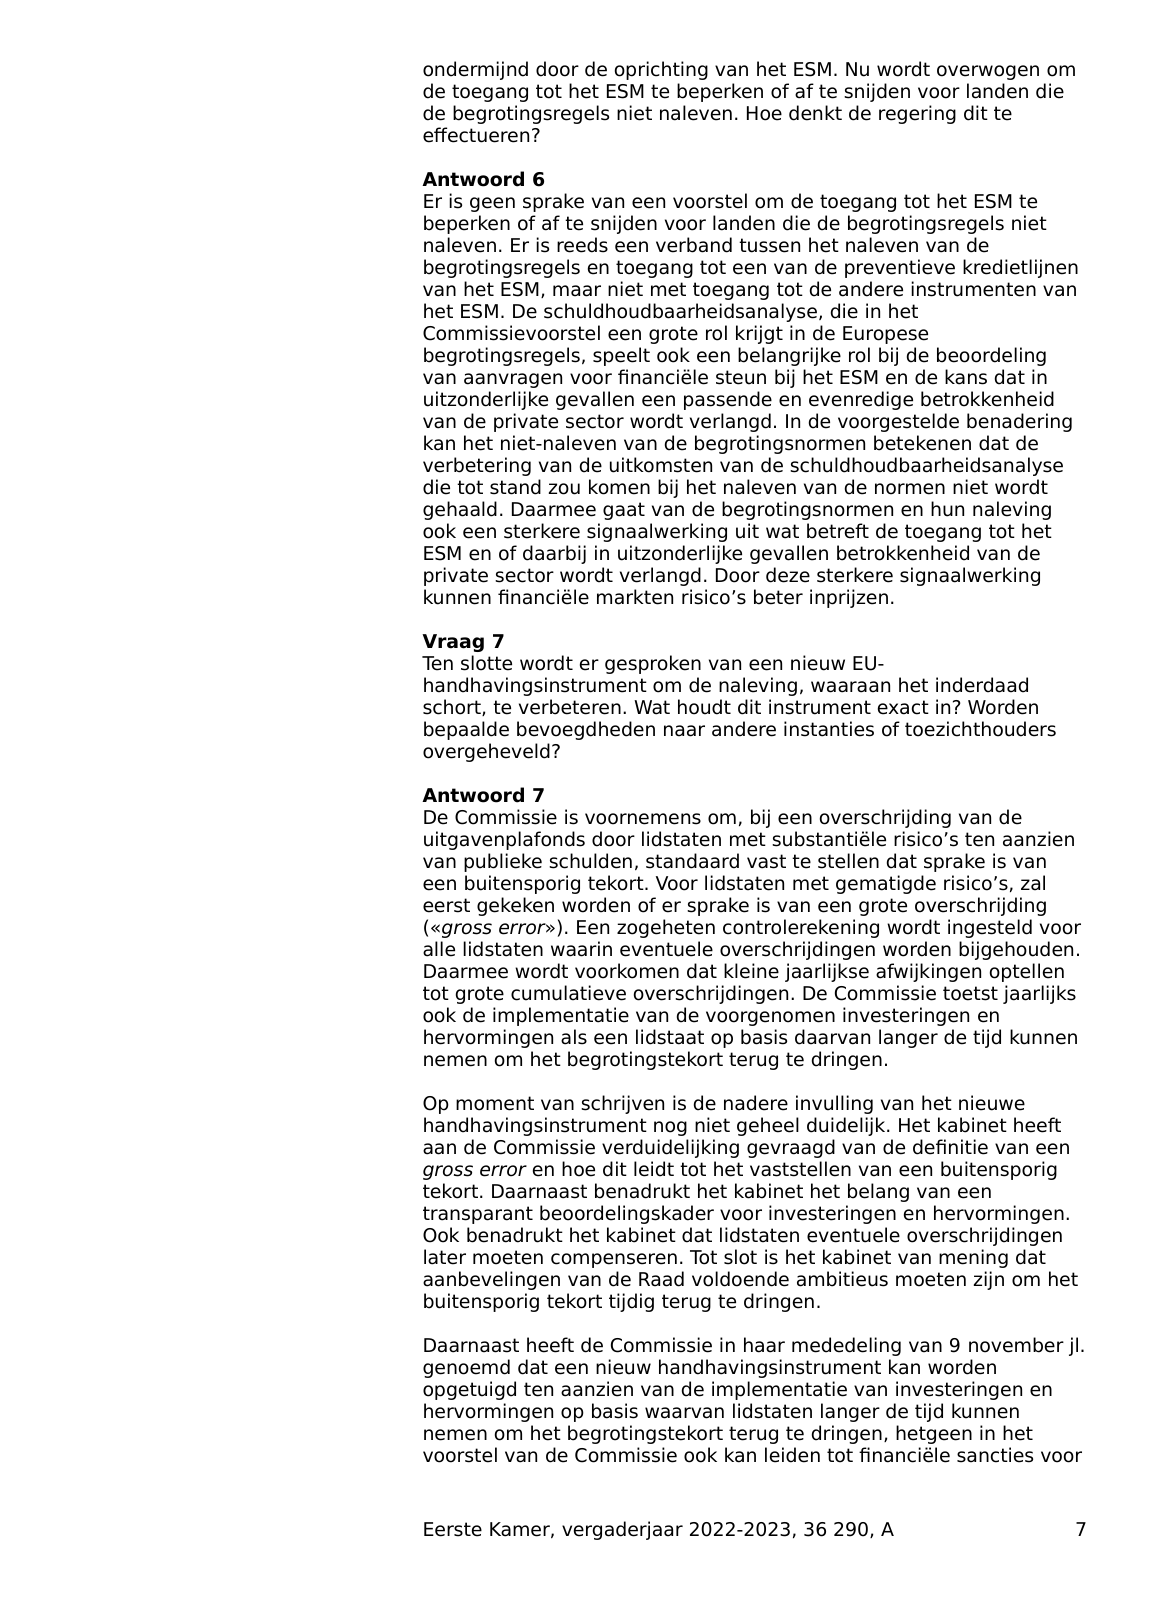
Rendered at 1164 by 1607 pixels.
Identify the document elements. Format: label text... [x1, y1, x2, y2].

text De Commissie is voornemens om, bij een overschrijding van de uitgavenplafonds door lidstaten met substantiële risico’s ten aanzien van publieke schulden, standaard vast te stellen dat sprake is van een buitensporig tekort. Voor lidstaten met gematigde risico’s, zal eerst gekeken worden of er sprake is van een grote overschrijding («gross error»). Een zogeheten controlerekening wordt ingesteld voor alle lidstaten waarin eventuele overschrijdingen worden bijgehouden. Daarmee wordt voorkomen dat kleine jaarlijkse afwijkingen optellen tot grote cumulatieve overschrijdingen. De Commissie toetst jaarlijks ook de implementatie van de voorgenomen investeringen en hervormingen als een lidstaat op basis daarvan langer de tijd kunnen nemen om het begrotingstekort terug te dringen. [422, 807, 1087, 1071]
text Op moment van schrijven is de nadere invulling van het nieuwe handhavingsinstrument nog niet geheel duidelijk. Het kabinet heeft aan de Commissie verduidelijking gevraagd van de definitie van een gross error en hoe dit leidt tot het vaststellen van een buitensporig tekort. Daarnaast benadrukt het kabinet het belang van een transparant beoordelingskader voor investeringen en hervormingen. Ook benadrukt het kabinet dat lidstaten eventuele overschrijdingen later moeten compenseren. Tot slot is het kabinet van mening dat aanbevelingen van de Raad voldoende ambitieus moeten zijn om het buitensporig tekort tijdig terug te dringen. [422, 1093, 1087, 1313]
text Er is geen sprake van een voorstel om de toegang tot het ESM te beperken of af te snijden voor landen die de begrotingsregels niet naleven. Er is reeds een verband tussen het naleven van de begrotingsregels en toegang tot een van de preventieve kredietlijnen van het ESM, maar niet met toegang tot de andere instrumenten van het ESM. De schuldhoudbaarheidsanalyse, die in het Commissievoorstel een grote rol krijgt in de Europese begrotingsregels, speelt ook een belangrijke rol bij de beoordeling van aanvragen voor financiële steun bij het ESM en de kans dat in uitzonderlijke gevallen een passende en evenredige betrokkenheid van de private sector wordt verlangd. In de voorgestelde benadering kan het niet-naleven van de begrotingsnormen betekenen dat de verbetering van de uitkomsten van de schuldhoudbaarheidsanalyse die tot stand zou komen bij het naleven van de normen niet wordt gehaald. Daarmee gaat van de begrotingsnormen en hun naleving ook een sterkere signaalwerking uit wat betreft de toegang tot het ESM en of daarbij in uitzonderlijke gevallen betrokkenheid van de private sector wordt verlangd. Door deze sterkere signaalwerking kunnen financiële markten risico’s beter inprijzen. [422, 191, 1087, 609]
text ondermijnd door de oprichting van het ESM. Nu wordt overwogen om de toegang tot het ESM te beperken of af te snijden voor landen die de begrotingsregels niet naleven. Hoe denkt de regering dit te effectueren? [422, 59, 1087, 147]
text Daarnaast heeft de Commissie in haar mededeling van 9 november jl. genoemd dat een nieuw handhavingsinstrument kan worden opgetuigd ten aanzien van de implementatie van investeringen en hervormingen op basis waarvan lidstaten langer de tijd kunnen nemen om het begrotingstekort terug te dringen, hetgeen in het voorstel van de Commissie ook kan leiden tot financiële sancties voor [422, 1335, 1087, 1467]
text Antwoord 6 [422, 169, 1087, 191]
text Antwoord 7 [422, 785, 1087, 807]
text Vraag 7 [422, 631, 1087, 653]
text Ten slotte wordt er gesproken van een nieuw EU-handhavingsinstrument om de naleving, waaraan het inderdaad schort, te verbeteren. Wat houdt dit instrument exact in? Worden bepaalde bevoegdheden naar andere instanties of toezichthouders overgeheveld? [422, 653, 1087, 763]
